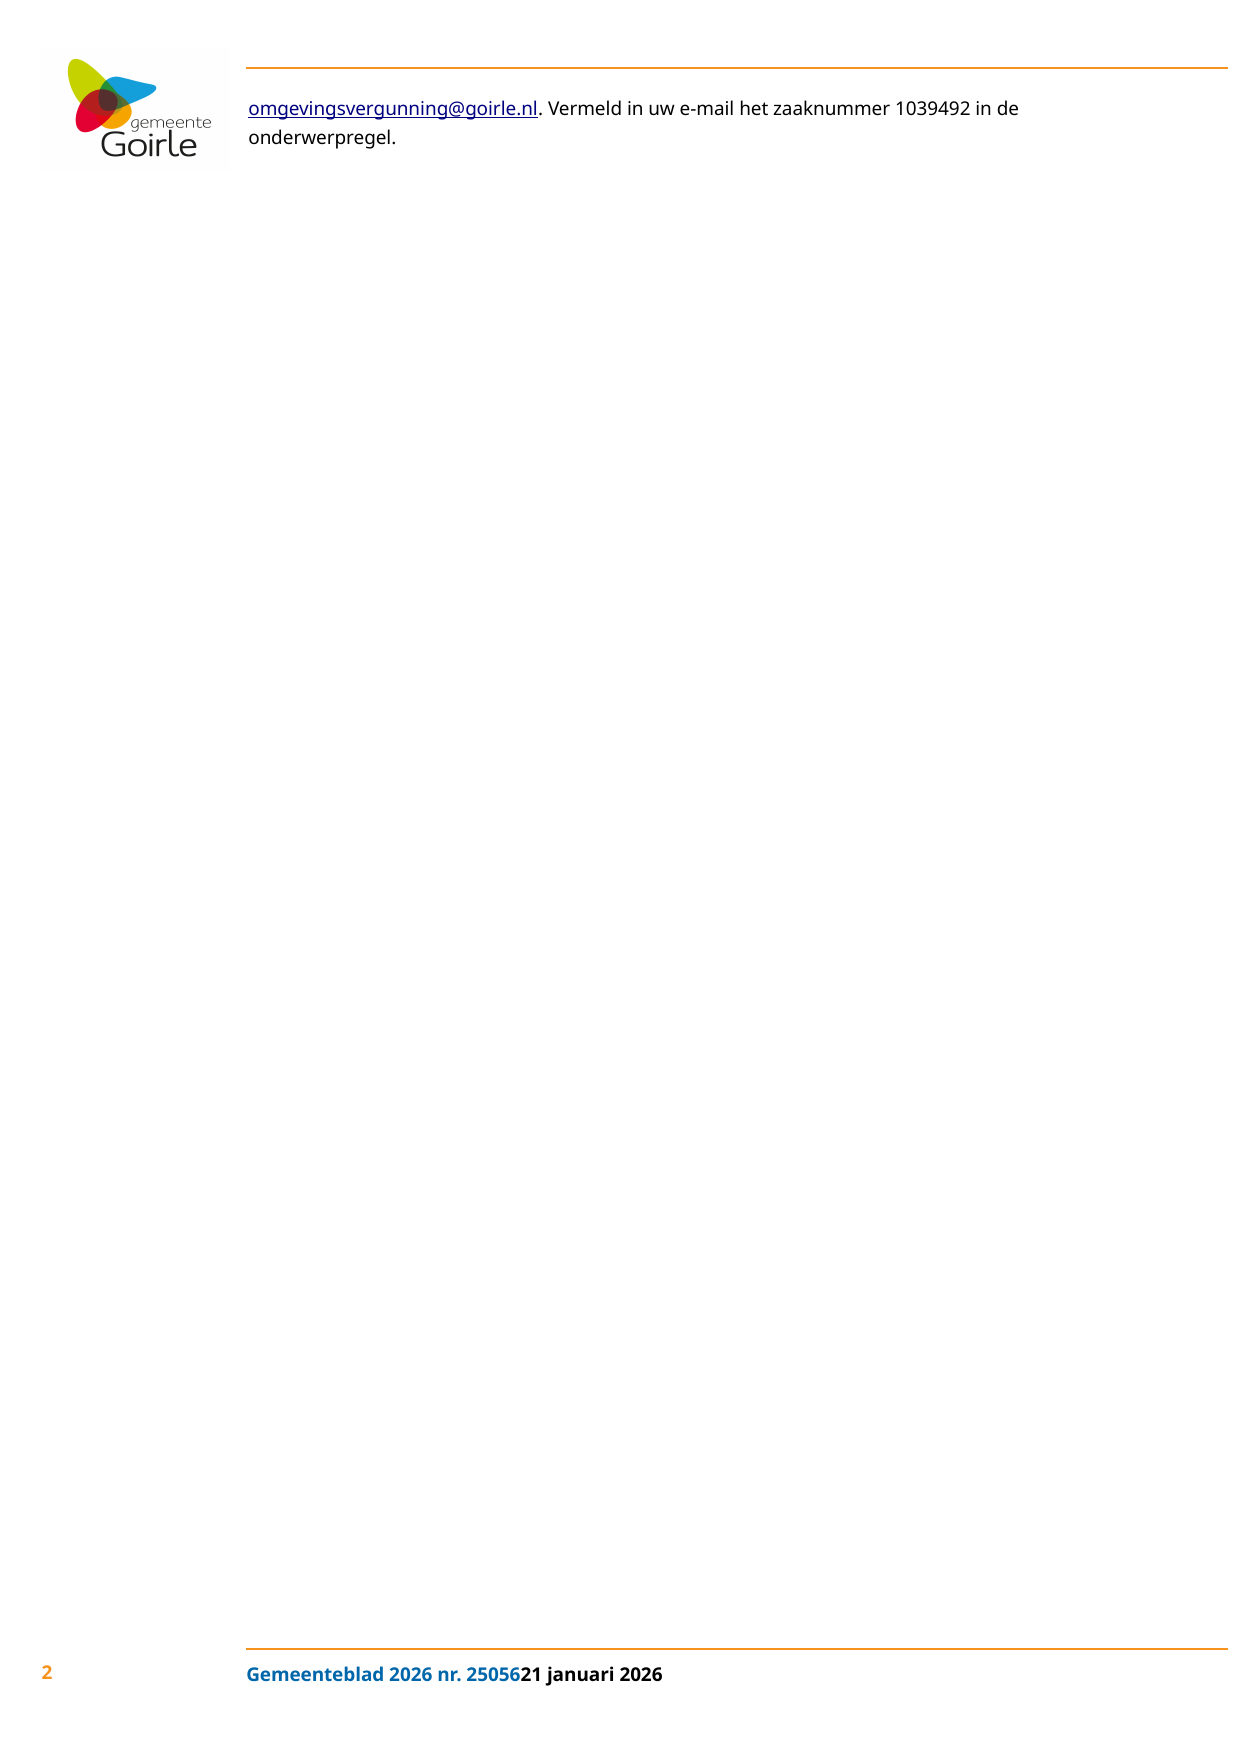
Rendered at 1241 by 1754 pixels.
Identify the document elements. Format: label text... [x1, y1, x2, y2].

picture [41, 47, 231, 172]
text omgevingsvergunning@goirle.nl. Vermeld in uw e-mail het zaaknummer 1039492 in de onderwerpregel. [248, 95, 1152, 150]
